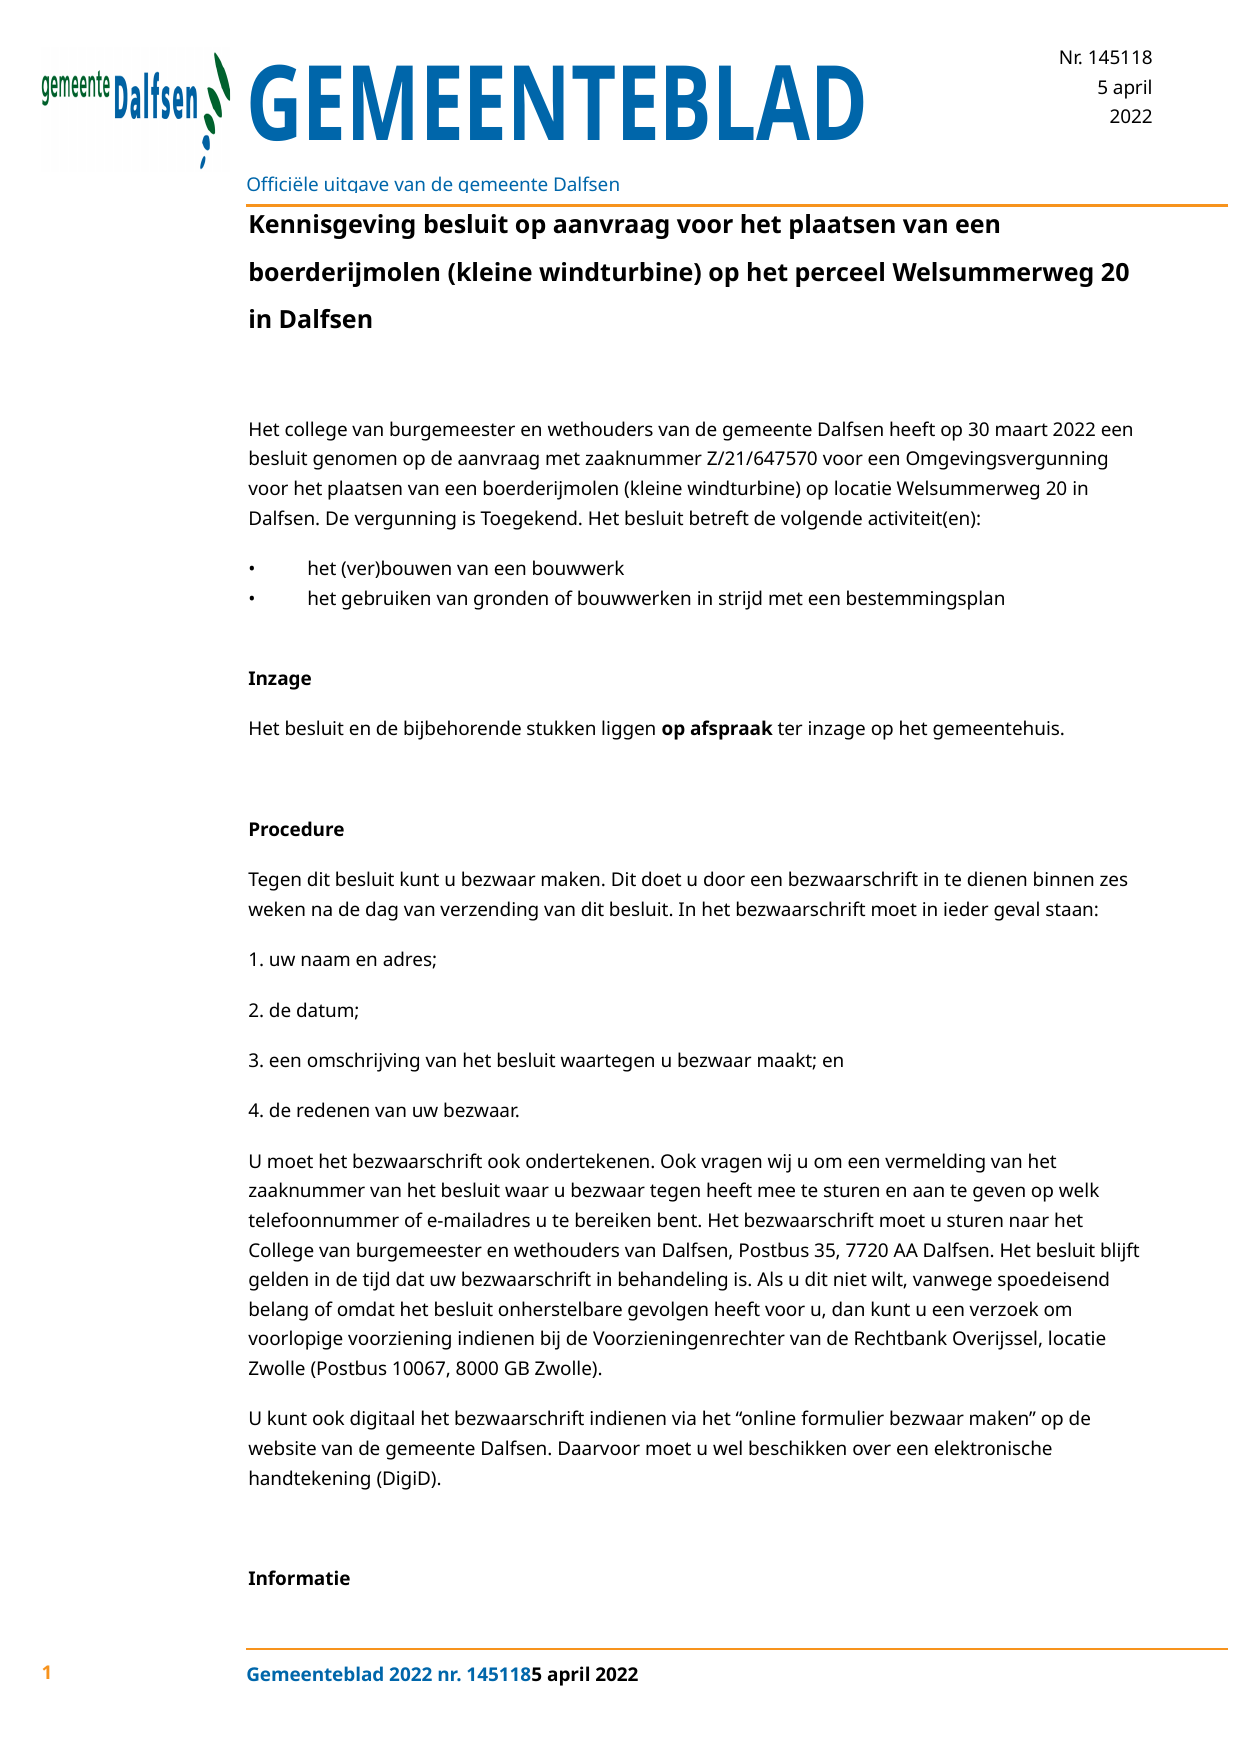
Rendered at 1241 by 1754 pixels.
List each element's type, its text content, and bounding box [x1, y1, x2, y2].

text Tegen dit besluit kunt u bezwaar maken. Dit doet u door een bezwaarschrift in te dienen binnen zes weken na de dag van verzending van dit besluit. In het bezwaarschrift moet in ieder geval staan: [248, 866, 1152, 922]
text 1. uw naam en adres; [248, 946, 1152, 972]
list het (ver)bouwen van een bouwwerk [248, 555, 1152, 581]
text 4. de redenen van uw bezwaar. [248, 1098, 1152, 1123]
text Het college van burgemeester en wethouders van de gemeente Dalfsen heeft op 30 maart 2022 een besluit genomen op de aanvraag met zaaknummer Z/21/647570 voor een Omgevingsvergunning voor het plaatsen van een boerderijmolen (kleine windturbine) op locatie Welsummerweg 20 in Dalfsen. De vergunning is Toegekend. Het besluit betreft de volgende activiteit(en): [248, 416, 1152, 530]
text U kunt ook digitaal het bezwaarschrift indienen via het “online formulier bezwaar maken” op de website van de gemeente Dalfsen. Daarvoor moet u wel beschikken over een elektronische handtekening (DigiD). [248, 1406, 1152, 1490]
text Procedure [248, 816, 1152, 842]
list het gebruiken van gronden of bouwwerken in strijd met een bestemmingsplan [248, 585, 1152, 610]
text Informatie [248, 1566, 1152, 1591]
picture [41, 47, 231, 172]
text Kennisgeving besluit op aanvraag voor het plaatsen van een boerderijmolen (kleine windturbine) op het perceel Welsummerweg 20 in Dalfsen [248, 207, 1152, 336]
text Het besluit en de bijbehorende stukken liggen op afspraak ter inzage op het gemeentehuis. [248, 715, 1152, 741]
text 2. de datum; [248, 997, 1152, 1022]
text 3. een omschrijving van het besluit waartegen u bezwaar maakt; en [248, 1047, 1152, 1073]
text Inzage [248, 665, 1152, 690]
text U moet het bezwaarschrift ook ondertekenen. Ook vragen wij u om een vermelding van het zaaknummer van het besluit waar u bezwaar tegen heeft mee te sturen en aan te geven op welk telefoonnummer of e-mailadres u te bereiken bent. Het bezwaarschrift moet u sturen naar het College van burgemeester en wethouders van Dalfsen, Postbus 35, 7720 AA Dalfsen. Het besluit blijft gelden in de tijd dat uw bezwaarschrift in behandeling is. Als u dit niet wilt, vanwege spoedeisend belang of omdat het besluit onherstelbare gevolgen heeft voor u, dan kunt u een verzoek om voorlopige voorziening indienen bij de Voorzieningenrechter van de Rechtbank Overijssel, locatie Zwolle (Postbus 10067, 8000 GB Zwolle). [248, 1148, 1152, 1381]
